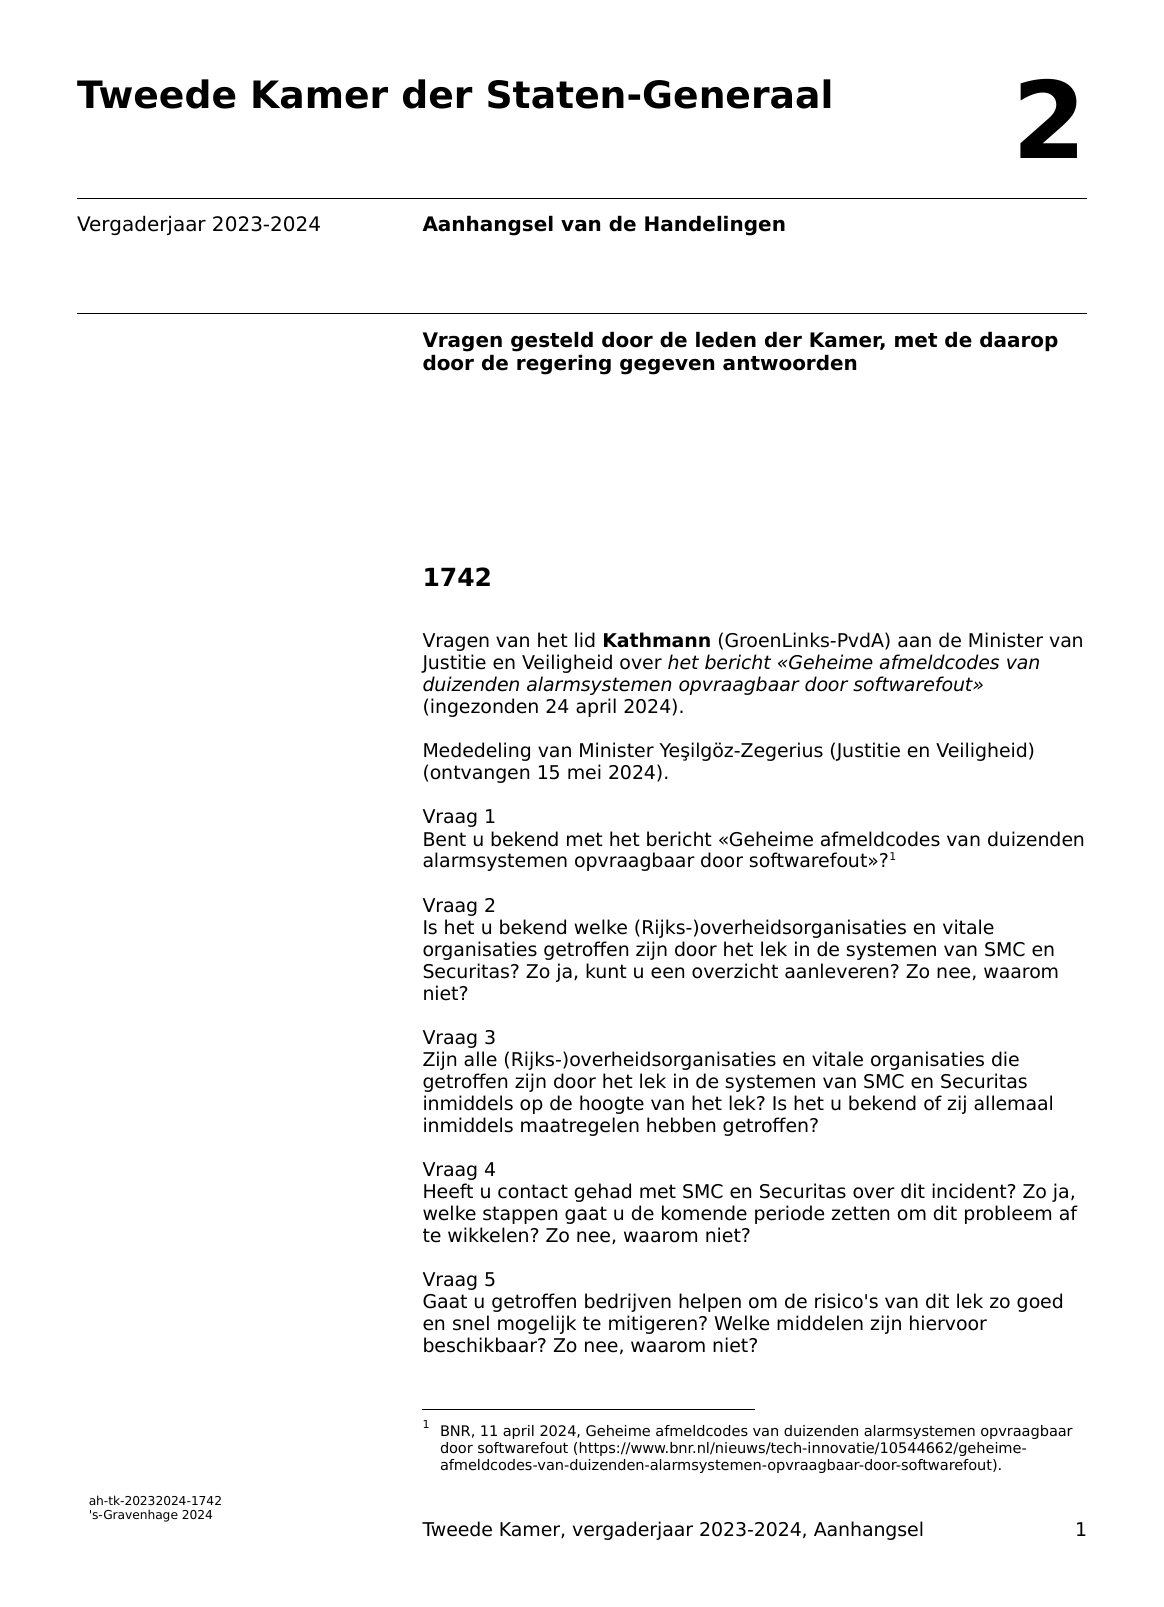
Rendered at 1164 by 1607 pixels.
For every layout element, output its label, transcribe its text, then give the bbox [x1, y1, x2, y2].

text Gaat u getroffen bedrijven helpen om de risico's van dit lek zo goed en snel mogelijk te mitigeren? Welke middelen zijn hiervoor beschikbaar? Zo nee, waarom niet? [422, 1291, 1087, 1357]
text Zijn alle (Rijks-)overheidsorganisaties en vitale organisaties die getroffen zijn door het lek in de systemen van SMC en Securitas inmiddels op de hoogte van het lek? Is het u bekend of zij allemaal inmiddels maatregelen hebben getroffen? [422, 1049, 1087, 1137]
text Is het u bekend welke (Rijks-)overheidsorganisaties en vitale organisaties getroffen zijn door het lek in de systemen van SMC en Securitas? Zo ja, kunt u een overzicht aanleveren? Zo nee, waarom niet? [422, 917, 1087, 1004]
text Vraag 4 [422, 1159, 1087, 1181]
table_cell Aanhangsel van de Handelingen [422, 199, 1087, 313]
table_header 2 [886, 59, 1087, 198]
text Heeft u contact gehad met SMC en Securitas over dit incident? Zo ja, welke stappen gaat u de komende periode zetten om dit probleem af te wikkelen? Zo nee, waarom niet? [422, 1181, 1087, 1247]
text BNR, 11 april 2024, Geheime afmeldcodes van duizenden alarmsystemen opvraagbaar door softwarefout (https://www.bnr.nl/nieuws/tech-innovatie/10544662/geheime-afmeldcodes-van-duizenden-alarmsystemen-opvraagbaar-door-softwarefout). [422, 1418, 1087, 1474]
text Vragen van het lid Kathmann (GroenLinks-PvdA) aan de Minister van Justitie en Veiligheid over het bericht «Geheime afmeldcodes van duizenden alarmsystemen opvraagbaar door softwarefout» (ingezonden 24 april 2024). [422, 630, 1087, 718]
text Vraag 5 [422, 1269, 1087, 1291]
table_header Tweede Kamer der Staten-Generaal [77, 59, 886, 198]
table_cell Vragen gesteld door de leden der Kamer, met de daarop door de regering gegeven antwoorden [422, 314, 1087, 375]
text Vraag 2 [422, 894, 1087, 917]
text Vraag 1 [422, 806, 1087, 828]
table_cell Vergaderjaar 2023-2024 [77, 199, 422, 313]
table_cell [77, 314, 422, 375]
text ah-tk-20232024-1742 [88, 1494, 323, 1508]
text 's-Gravenhage 2024 [88, 1508, 323, 1522]
text Mededeling van Minister Yeşilgöz-Zegerius (Justitie en Veiligheid) (ontvangen 15 mei 2024). [422, 740, 1087, 784]
text Bent u bekend met het bericht «Geheime afmeldcodes van duizenden alarmsystemen opvraagbaar door softwarefout»? [422, 828, 1087, 872]
text 1742 [422, 563, 1087, 592]
text Vraag 3 [422, 1027, 1087, 1049]
